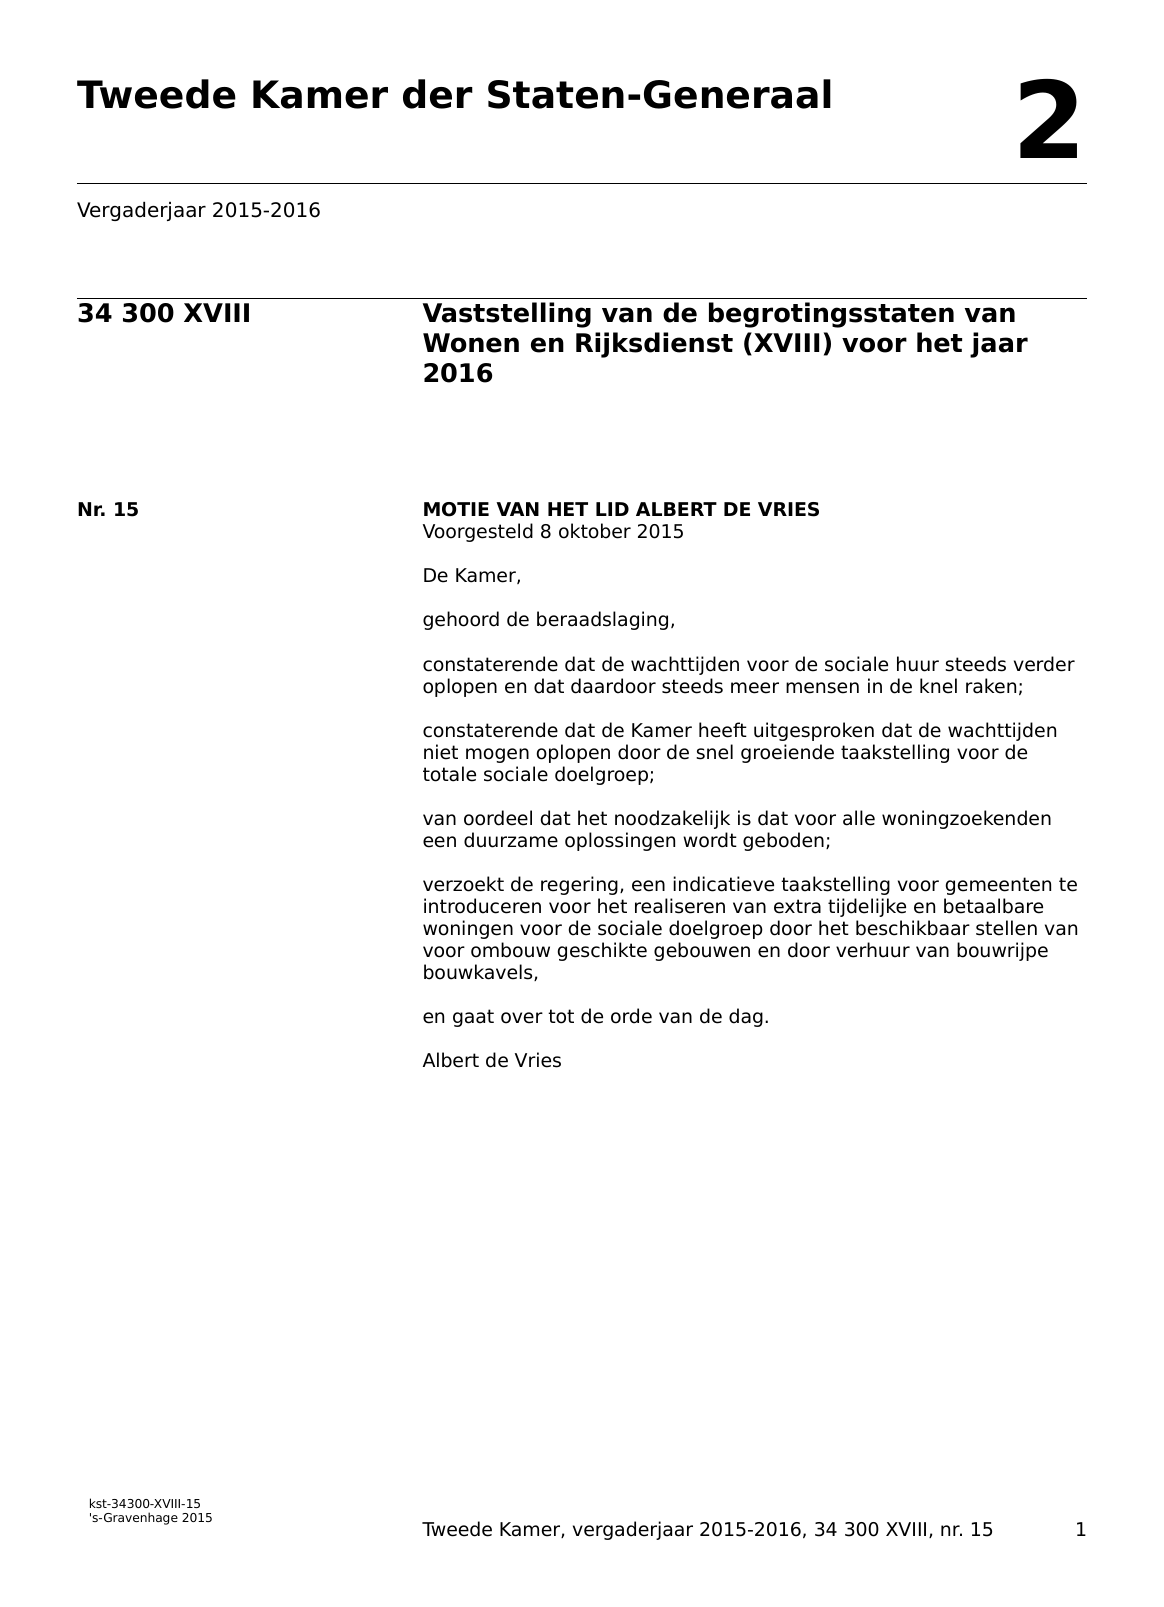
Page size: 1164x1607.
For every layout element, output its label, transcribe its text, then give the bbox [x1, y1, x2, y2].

table_header Tweede Kamer der Staten-Generaal [77, 59, 886, 183]
text Voorgesteld 8 oktober 2015 [422, 521, 1087, 543]
subtitle 34 300 XVIII Vaststelling van de begrotingsstaten van Wonen en Rijksdienst (XVIII) voor het jaar 2016 [77, 299, 1087, 388]
text Albert de Vries [422, 1050, 1087, 1072]
table_cell Vergaderjaar 2015-2016 [77, 184, 1087, 298]
text constaterende dat de wachttijden voor de sociale huur steeds verder oplopen en dat daardoor steeds meer mensen in de knel raken; [422, 653, 1087, 697]
text gehoord de beraadslaging, [422, 609, 1087, 631]
table_header 2 [886, 59, 1087, 183]
text 's-Gravenhage 2015 [88, 1511, 323, 1525]
text constaterende dat de Kamer heeft uitgesproken dat de wachttijden niet mogen oplopen door de snel groeiende taakstelling voor de totale sociale doelgroep; [422, 720, 1087, 786]
text en gaat over tot de orde van de dag. [422, 1006, 1087, 1028]
text De Kamer, [422, 565, 1087, 587]
text verzoekt de regering, een indicatieve taakstelling voor gemeenten te introduceren voor het realiseren van extra tijdelijke en betaalbare woningen voor de sociale doelgroep door het beschikbaar stellen van voor ombouw geschikte gebouwen en door verhuur van bouwrijpe bouwkavels, [422, 874, 1087, 984]
text kst-34300-XVIII-15 [88, 1497, 323, 1511]
subtitle Nr. 15 MOTIE VAN HET LID ALBERT DE VRIES [77, 499, 1087, 521]
text van oordeel dat het noodzakelijk is dat voor alle woningzoekenden een duurzame oplossingen wordt geboden; [422, 808, 1087, 852]
